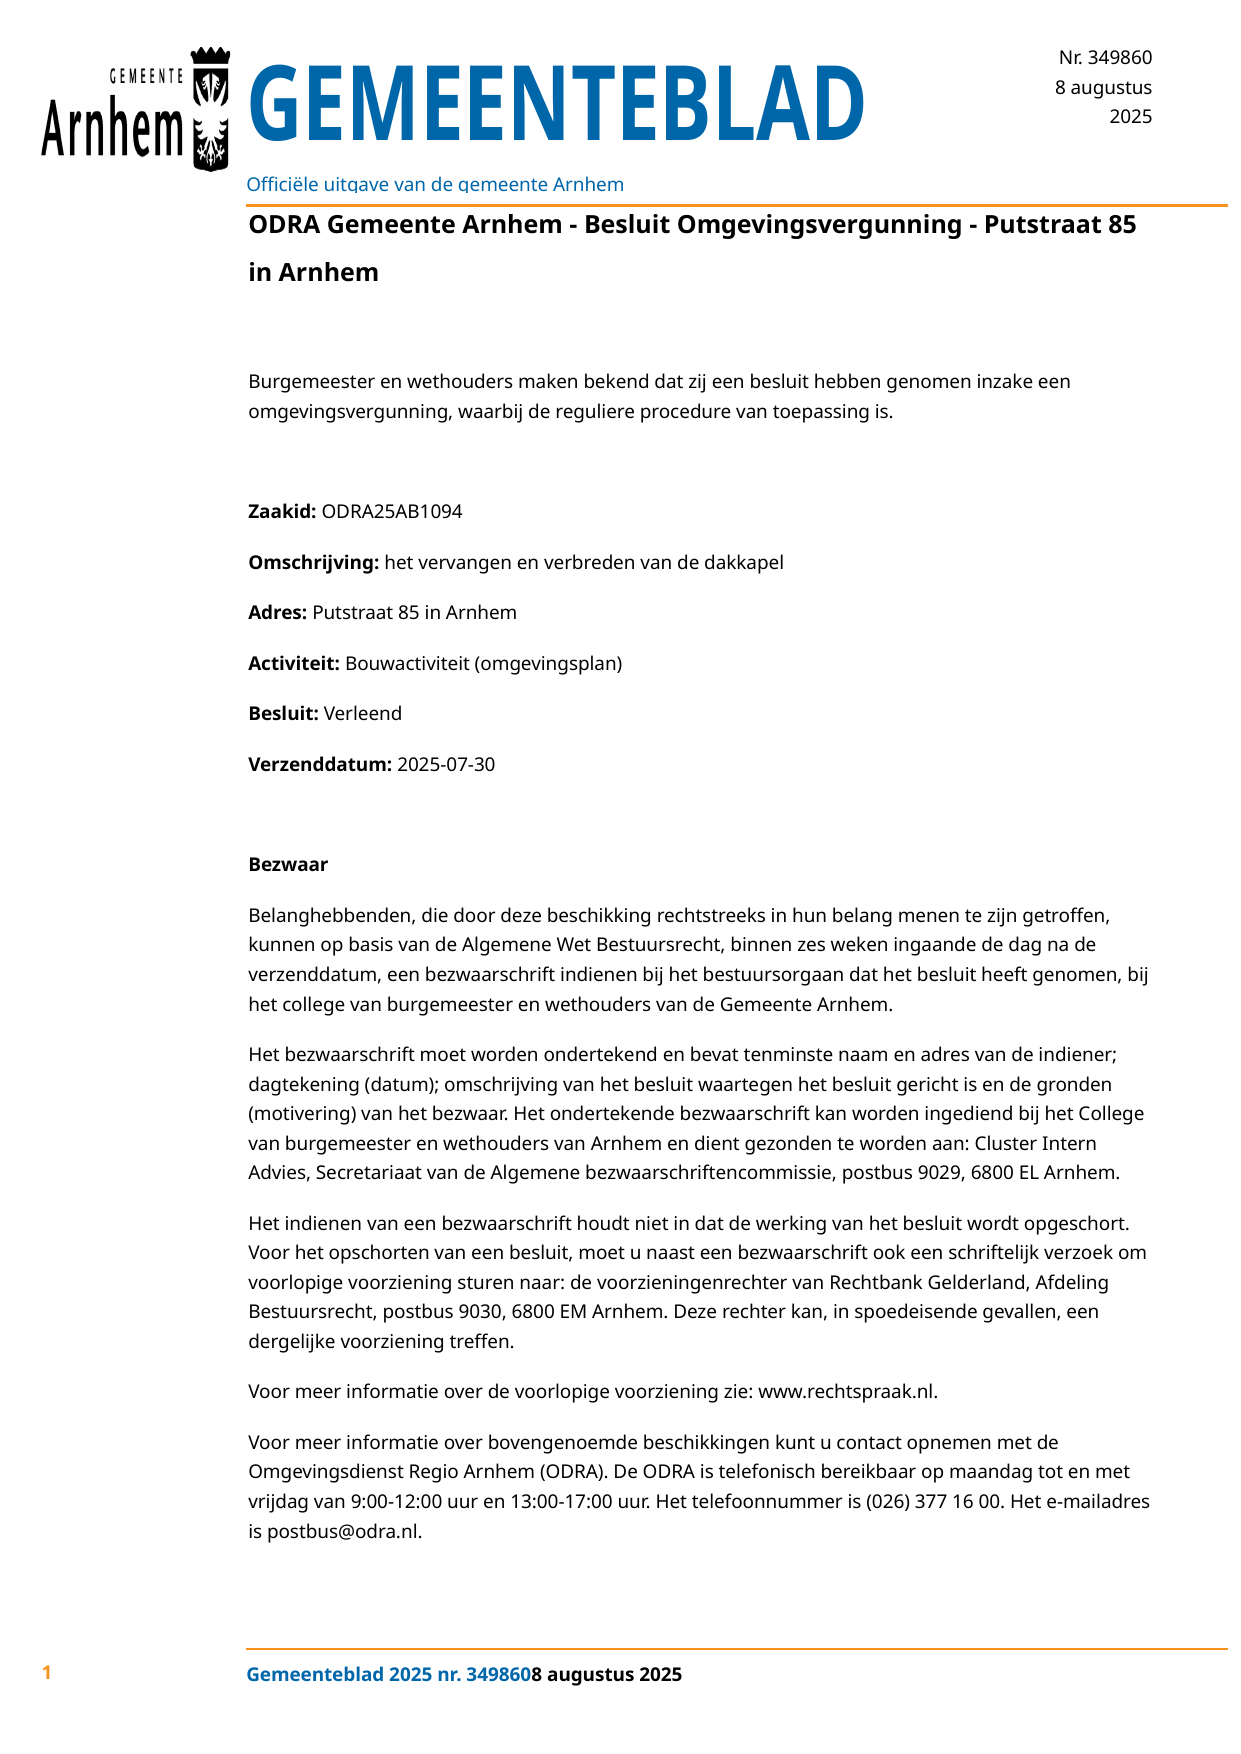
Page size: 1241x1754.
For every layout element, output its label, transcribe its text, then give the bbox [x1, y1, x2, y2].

text Bezwaar [248, 852, 1152, 877]
text Burgemeester en wethouders maken bekend dat zij een besluit hebben genomen inzake een omgevingsvergunning, waarbij de reguliere procedure van toepassing is. [248, 368, 1152, 424]
text Het indienen van een bezwaarschrift houdt niet in dat de werking van het besluit wordt opgeschort. Voor het opschorten van een besluit, moet u naast een bezwaarschrift ook een schriftelijk verzoek om voorlopige voorziening sturen naar: de voorzieningenrechter van Rechtbank Gelderland, Afdeling Bestuursrecht, postbus 9030, 6800 EM Arnhem. Deze rechter kan, in spoedeisende gevallen, een dergelijke voorziening treffen. [248, 1210, 1152, 1354]
text Het bezwaarschrift moet worden ondertekend en bevat tenminste naam en adres van de indiener; dagtekening (datum); omschrijving van het besluit waartegen het besluit gericht is en de gronden (motivering) van het bezwaar. Het ondertekende bezwaarschrift kan worden ingediend bij het College van burgemeester en wethouders van Arnhem en dient gezonden te worden aan: Cluster Intern Advies, Secretariaat van de Algemene bezwaarschriftencommissie, postbus 9029, 6800 EL Arnhem. [248, 1041, 1152, 1185]
text Zaakid: ODRA25AB1094 [248, 499, 1152, 524]
text Omschrijving: het vervangen en verbreden van de dakkapel [248, 549, 1152, 575]
text Adres: Putstraat 85 in Arnhem [248, 599, 1152, 625]
text Besluit: Verleend [248, 700, 1152, 726]
text Activiteit: Bouwactiviteit (omgevingsplan) [248, 650, 1152, 676]
text ODRA Gemeente Arnhem - Besluit Omgevingsvergunning - Putstraat 85 in Arnhem [248, 207, 1152, 288]
picture [41, 47, 231, 172]
text Belanghebbenden, die door deze beschikking rechtstreeks in hun belang menen te zijn getroffen, kunnen op basis van de Algemene Wet Bestuursrecht, binnen zes weken ingaande de dag na de verzenddatum, een bezwaarschrift indienen bij het bestuursorgaan dat het besluit heeft genomen, bij het college van burgemeester en wethouders van de Gemeente Arnhem. [248, 902, 1152, 1017]
text Voor meer informatie over de voorlopige voorziening zie: www.rechtspraak.nl. [248, 1379, 1152, 1404]
text Verzenddatum: 2025-07-30 [248, 751, 1152, 777]
text Voor meer informatie over bovengenoemde beschikkingen kunt u contact opnemen met de Omgevingsdienst Regio Arnhem (ODRA). De ODRA is telefonisch bereikbaar op maandag tot en met vrijdag van 9:00-12:00 uur en 13:00-17:00 uur. Het telefoonnummer is (026) 377 16 00. Het e-mailadres is postbus@odra.nl. [248, 1429, 1152, 1544]
